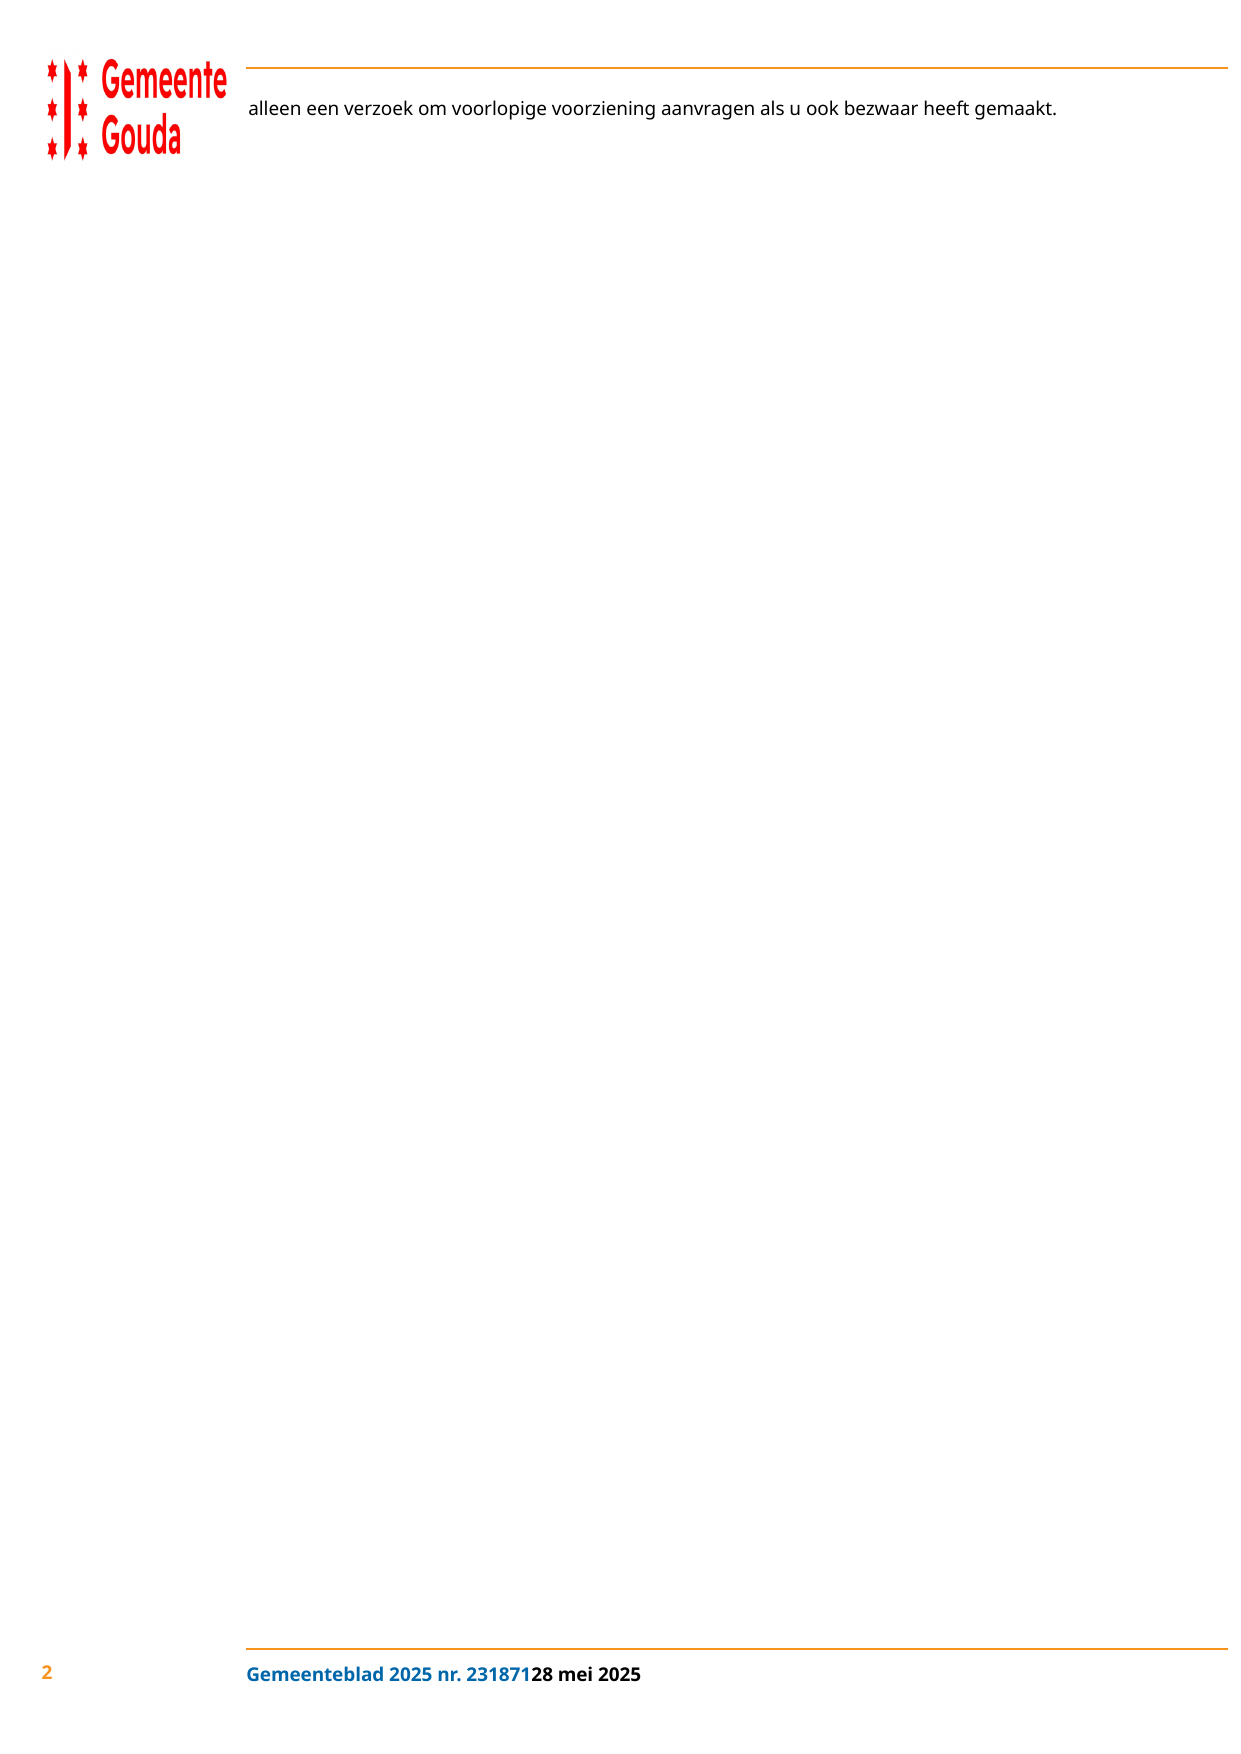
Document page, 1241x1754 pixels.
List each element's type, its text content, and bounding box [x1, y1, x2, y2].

text alleen een verzoek om voorlopige voorziening aanvragen als u ook bezwaar heeft gemaakt. [248, 95, 1152, 121]
picture [41, 47, 231, 172]
